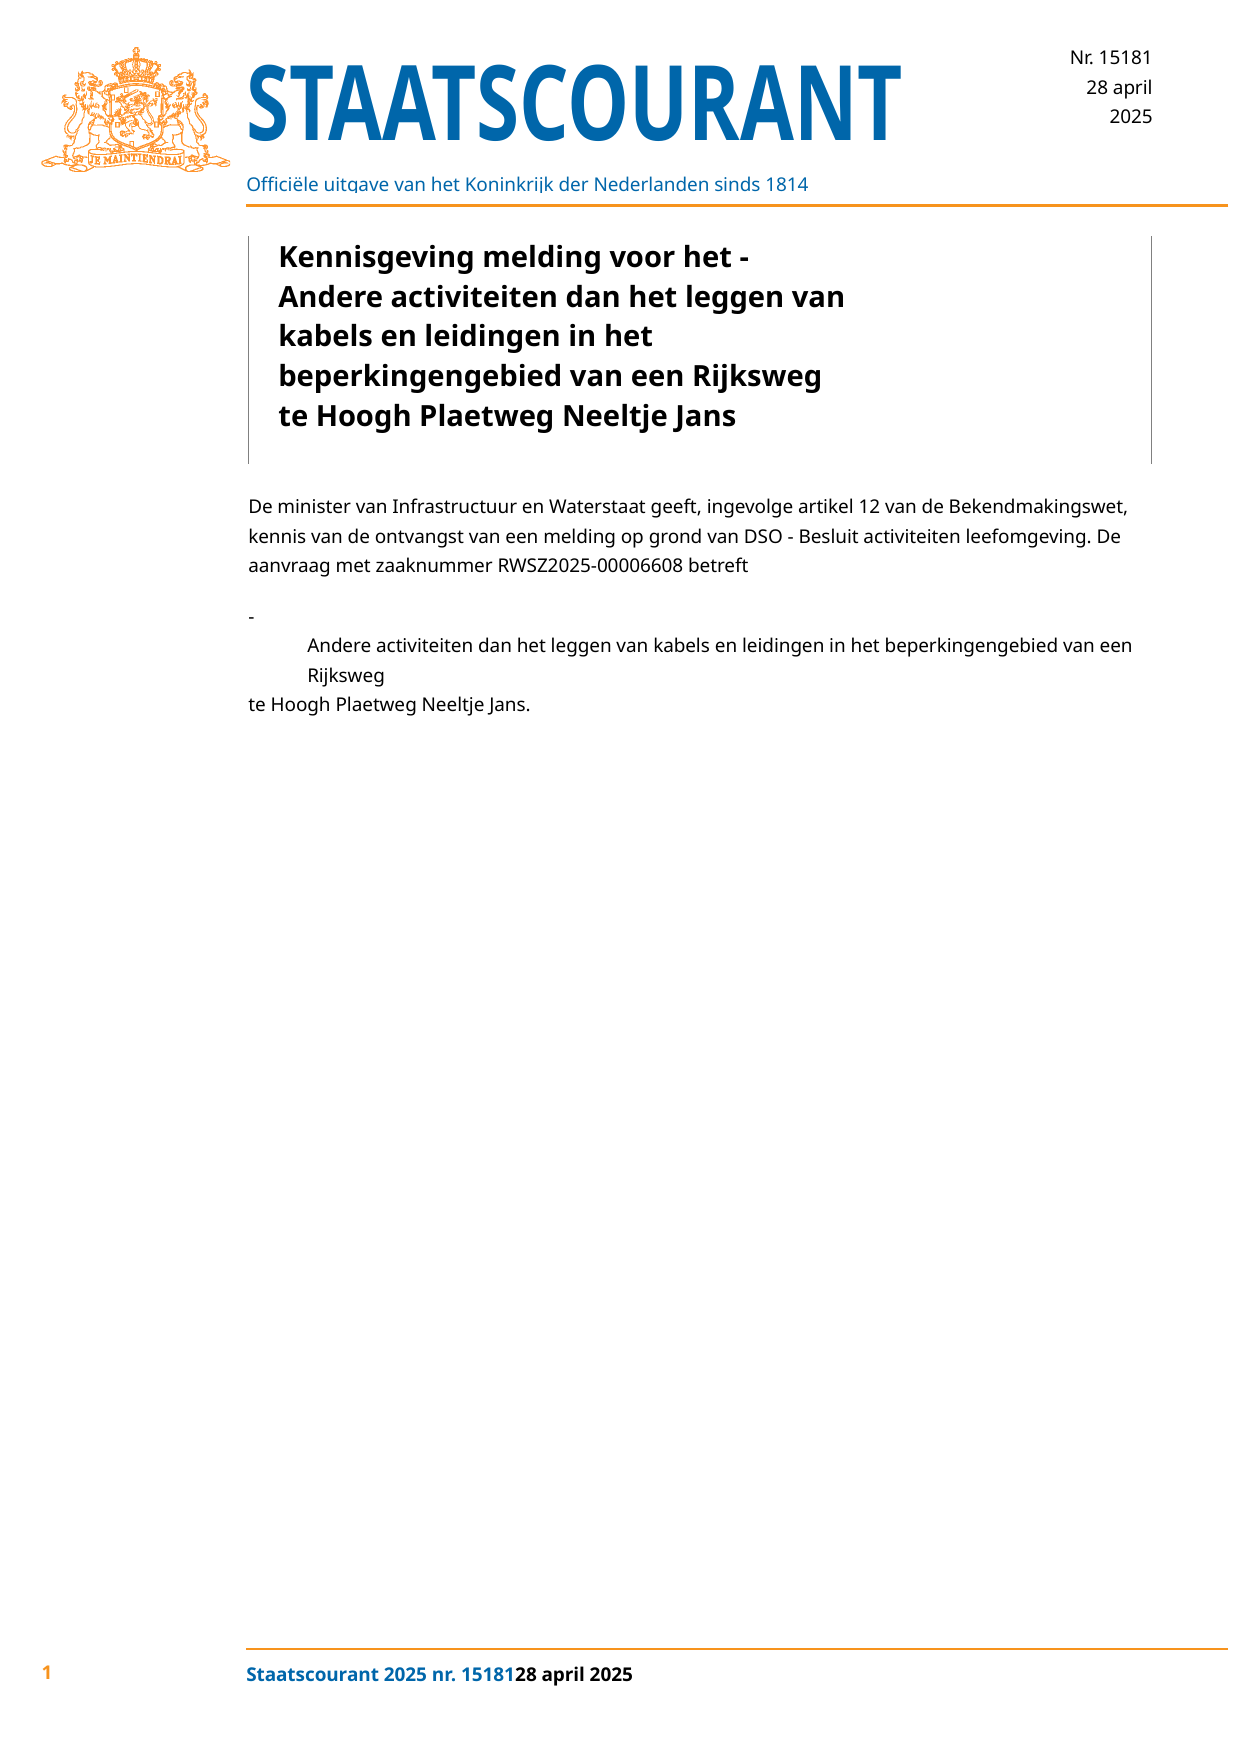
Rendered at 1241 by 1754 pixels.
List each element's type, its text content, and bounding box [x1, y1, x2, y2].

text te Hoogh Plaetweg Neeltje Jans. [248, 692, 1152, 717]
list Andere activiteiten dan het leggen van kabels en leidingen in het beperkingengebied van een Rijksweg [248, 632, 1152, 688]
table_header Kennisgeving melding voor het -Andere activiteiten dan het leggen van kabels en leidingen in het beperkingengebied van een Rijksweg te Hoogh Plaetweg Neeltje Jans [249, 236, 850, 464]
picture [912, 236, 1090, 414]
text De minister van Infrastructuur en Waterstaat geeft, ingevolge artikel 12 van de Bekendmakingswet, kennis van de ontvangst van een melding op grond van DSO - Besluit activiteiten leefomgeving. De aanvraag met zaaknummer RWSZ2025-00006608 betreft [248, 493, 1152, 578]
table_header [850, 236, 912, 413]
table_header [1090, 236, 1151, 413]
table_header [850, 414, 1151, 464]
picture [41, 47, 231, 172]
